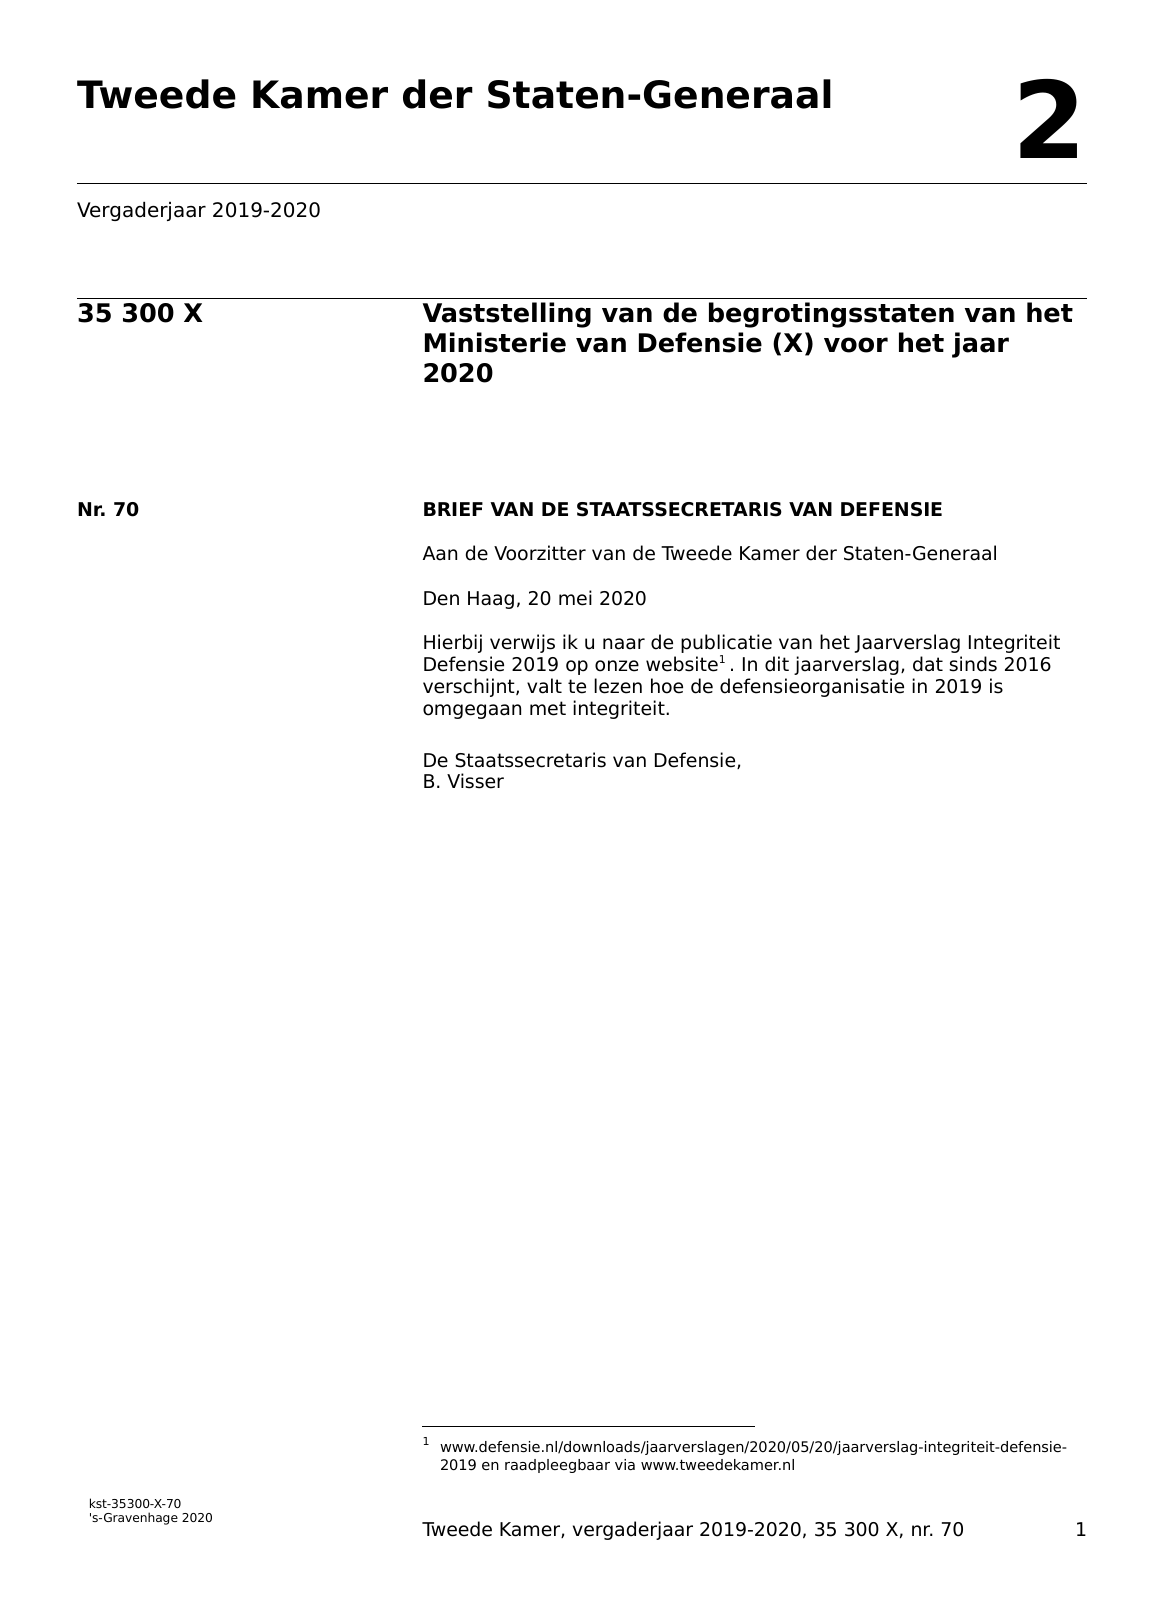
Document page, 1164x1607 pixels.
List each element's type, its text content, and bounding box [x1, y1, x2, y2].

text De Staatssecretaris van Defensie, B. Visser [422, 749, 1087, 793]
text kst-35300-X-70 [88, 1497, 323, 1511]
subtitle 35 300 X Vaststelling van de begrotingsstaten van het Ministerie van Defensie (X) voor het jaar 2020 [77, 299, 1087, 388]
table_header 2 [886, 59, 1087, 183]
text Aan de Voorzitter van de Tweede Kamer der Staten-Generaal [422, 543, 1087, 565]
table_cell Vergaderjaar 2019-2020 [77, 184, 1087, 298]
text Den Haag, 20 mei 2020 [422, 587, 1087, 609]
text 's-Gravenhage 2020 [88, 1511, 323, 1525]
table_header Tweede Kamer der Staten-Generaal [77, 59, 886, 183]
text www.defensie.nl/downloads/jaarverslagen/2020/05/20/jaarverslag-integriteit-defensie-2019 en raadpleegbaar via www.tweedekamer.nl [422, 1435, 1087, 1474]
subtitle Nr. 70 BRIEF VAN DE STAATSSECRETARIS VAN DEFENSIE [77, 499, 1087, 521]
text Hierbij verwijs ik u naar de publicatie van het Jaarverslag Integriteit Defensie 2019 op onze website. In dit jaarverslag, dat sinds 2016 verschijnt, valt te lezen hoe de defensieorganisatie in 2019 is omgegaan met integriteit. [422, 632, 1087, 719]
